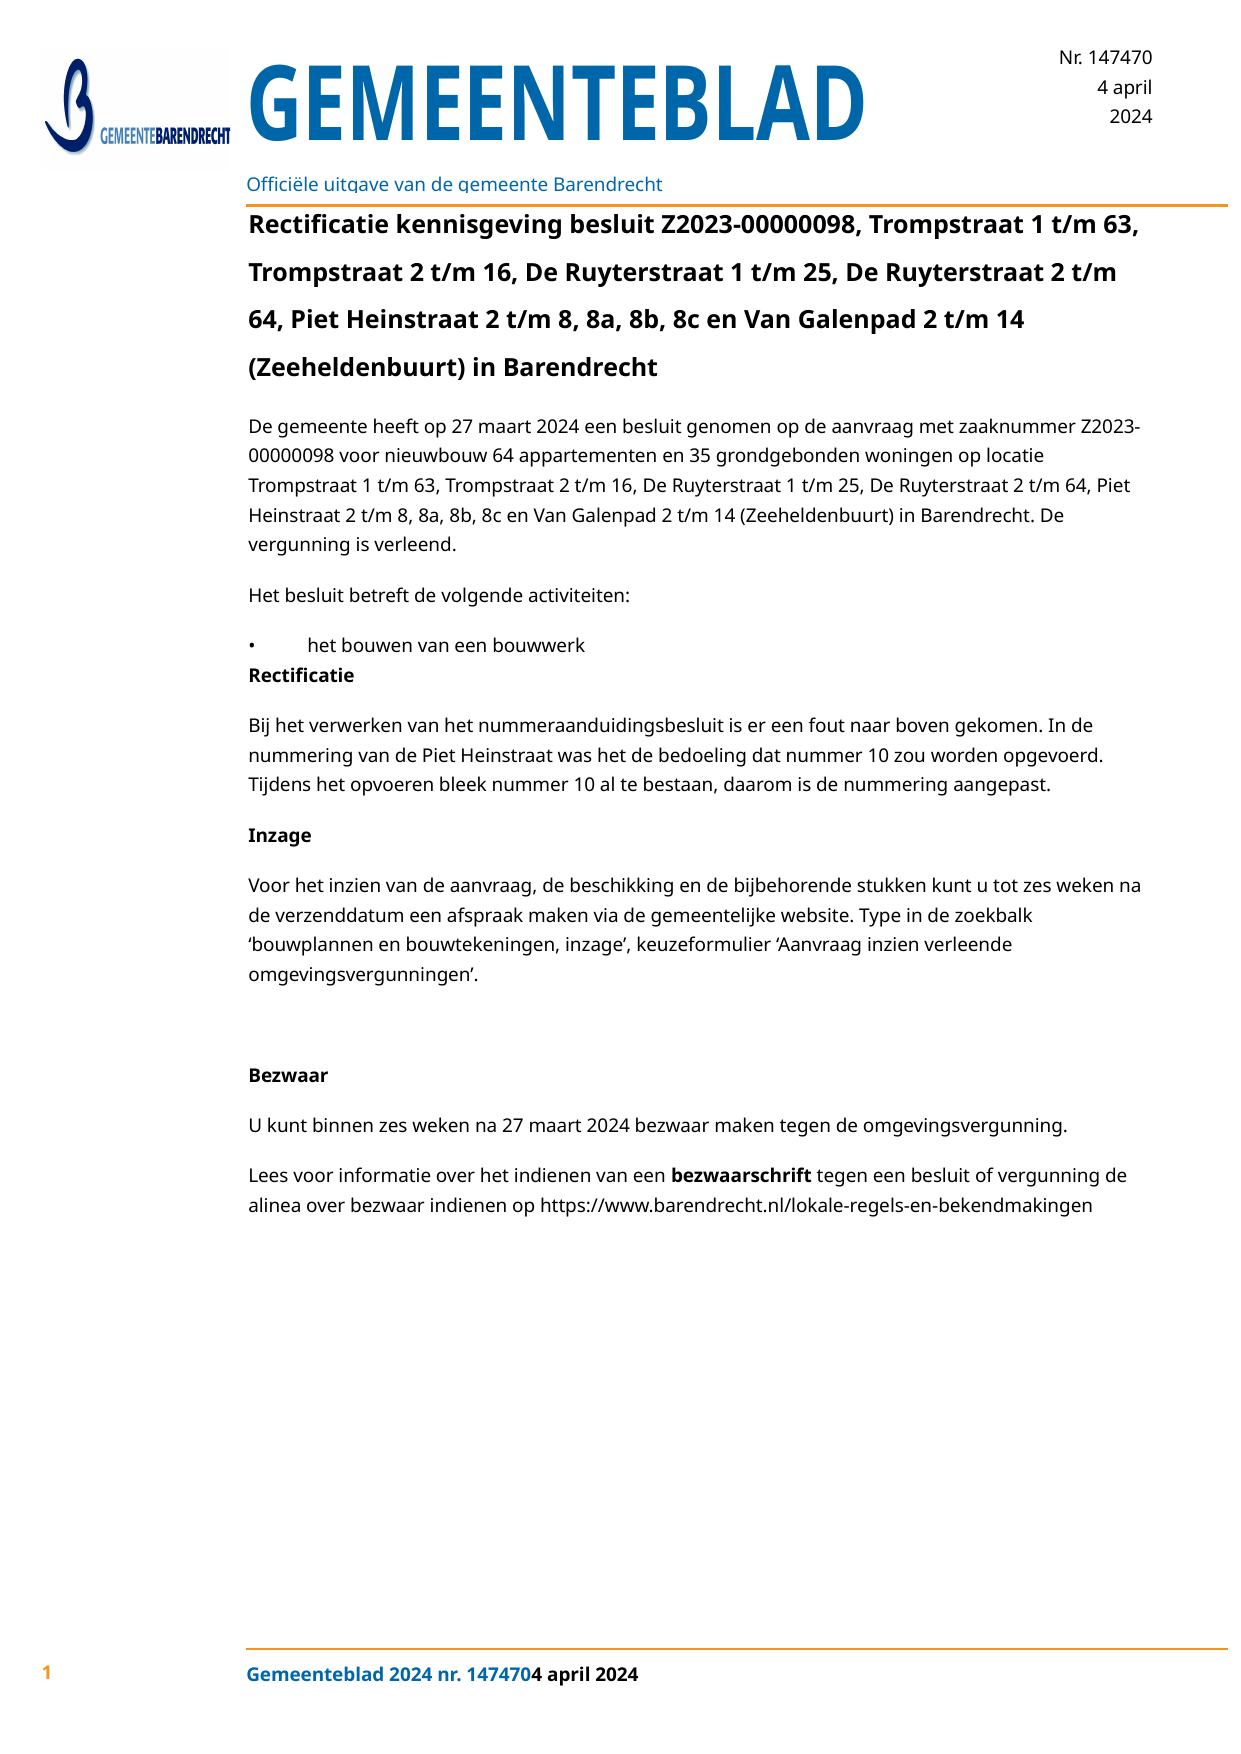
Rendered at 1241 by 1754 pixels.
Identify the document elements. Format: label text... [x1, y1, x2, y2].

text Voor het inzien van de aanvraag, de beschikking en de bijbehorende stukken kunt u tot zes weken na de verzenddatum een afspraak maken via de gemeentelijke website. Type in de zoekbalk ‘bouwplannen en bouwtekeningen, inzage’, keuzeformulier ‘Aanvraag inzien verleende omgevingsvergunningen’. [248, 872, 1152, 987]
text De gemeente heeft op 27 maart 2024 een besluit genomen op de aanvraag met zaaknummer Z2023-00000098 voor nieuwbouw 64 appartementen en 35 grondgebonden woningen op locatie Trompstraat 1 t/m 63, Trompstraat 2 t/m 16, De Ruyterstraat 1 t/m 25, De Ruyterstraat 2 t/m 64, Piet Heinstraat 2 t/m 8, 8a, 8b, 8c en Van Galenpad 2 t/m 14 (Zeeheldenbuurt) in Barendrecht. De vergunning is verleend. [248, 413, 1152, 557]
text Rectificatie kennisgeving besluit Z2023-00000098, Trompstraat 1 t/m 63, Trompstraat 2 t/m 16, De Ruyterstraat 1 t/m 25, De Ruyterstraat 2 t/m 64, Piet Heinstraat 2 t/m 8, 8a, 8b, 8c en Van Galenpad 2 t/m 14 (Zeeheldenbuurt) in Barendrecht [248, 207, 1152, 384]
text Bezwaar [248, 1062, 1152, 1088]
list het bouwen van een bouwwerk [248, 632, 1152, 658]
text Lees voor informatie over het indienen van een bezwaarschrift tegen een besluit of vergunning de alinea over bezwaar indienen op https://www.barendrecht.nl/lokale-regels-en-bekendmakingen [248, 1163, 1152, 1218]
picture [41, 47, 231, 172]
text Inzage [248, 822, 1152, 848]
text Rectificatie [248, 662, 1152, 688]
text Het besluit betreft de volgende activiteiten: [248, 582, 1152, 608]
text Bij het verwerken van het nummeraanduidingsbesluit is er een fout naar boven gekomen. In de nummering van de Piet Heinstraat was het de bedoeling dat nummer 10 zou worden opgevoerd. Tijdens het opvoeren bleek nummer 10 al te bestaan, daarom is de nummering aangepast. [248, 712, 1152, 797]
text U kunt binnen zes weken na 27 maart 2024 bezwaar maken tegen de omgevingsvergunning. [248, 1112, 1152, 1138]
